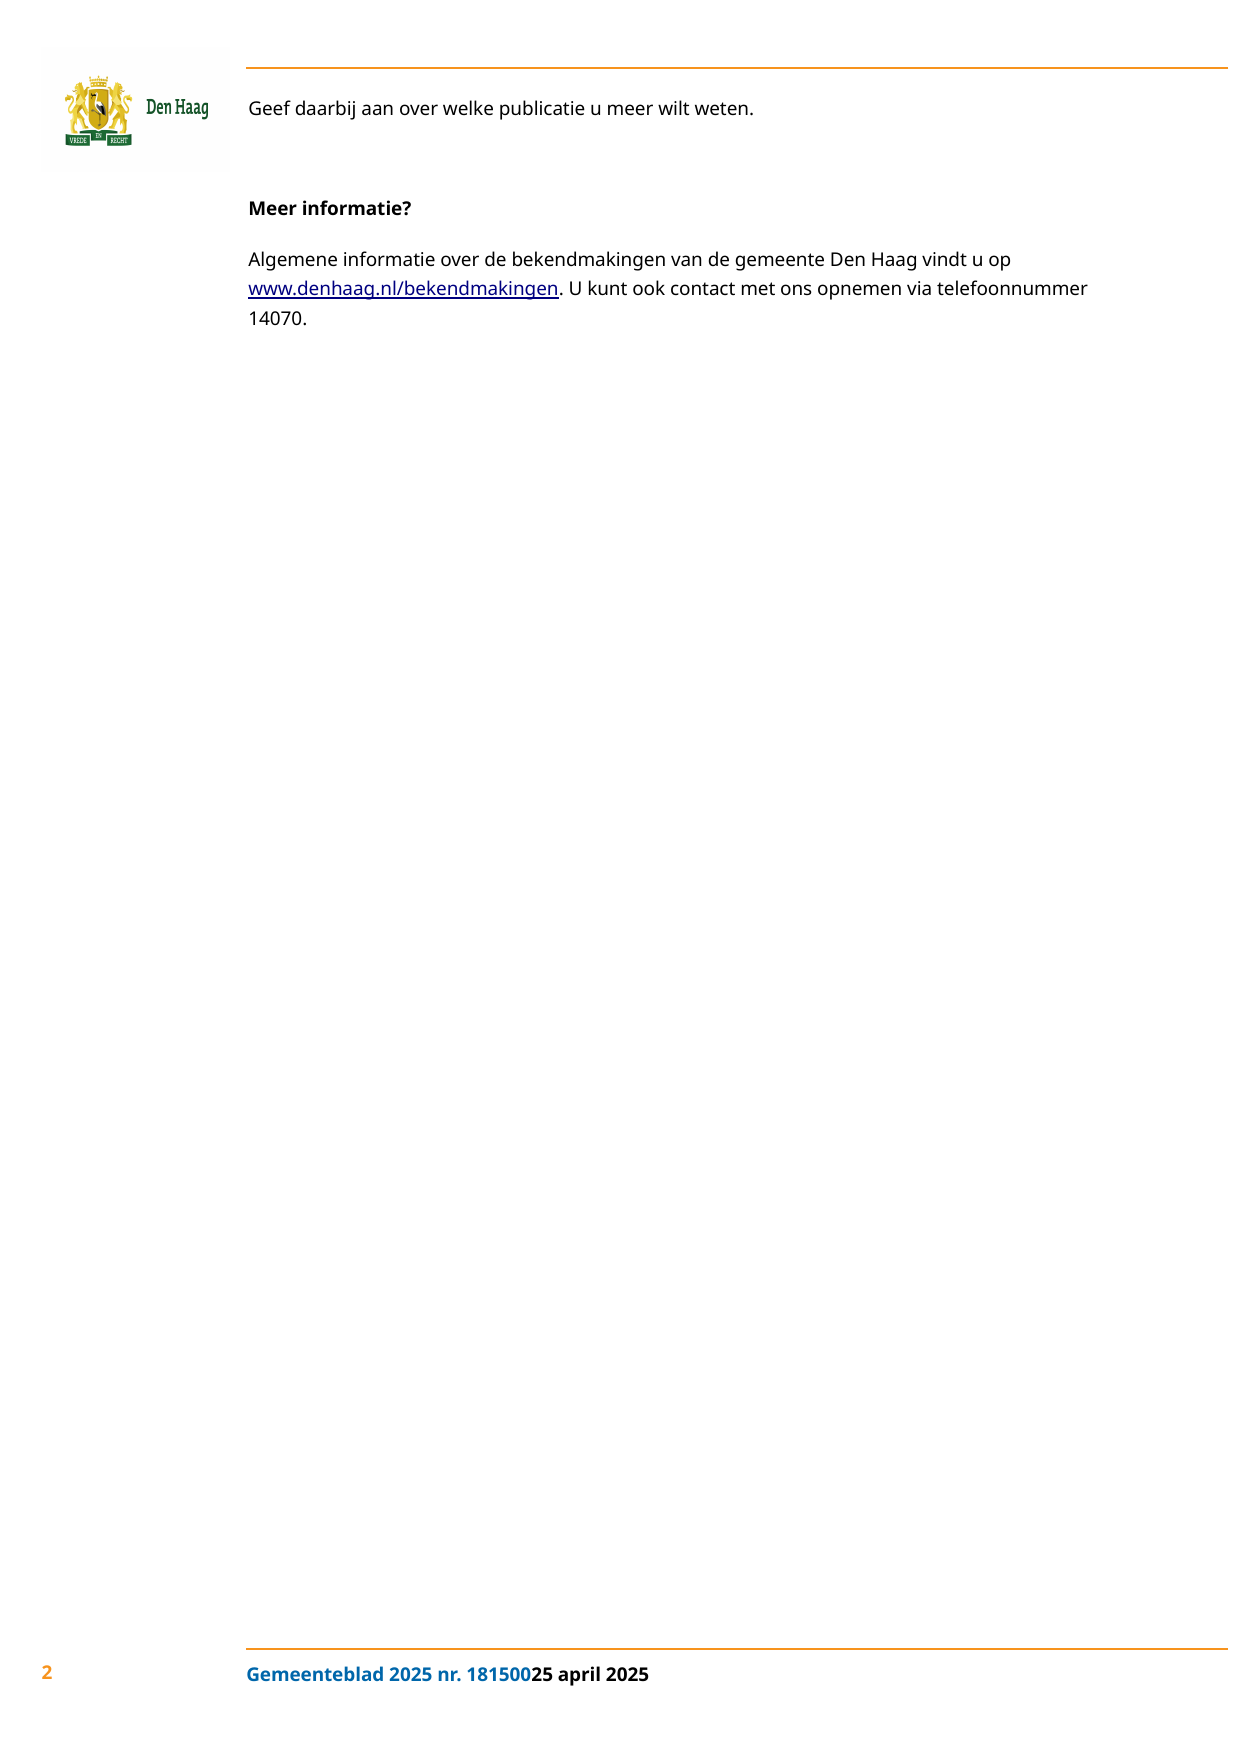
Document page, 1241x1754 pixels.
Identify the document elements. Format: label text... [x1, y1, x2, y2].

text Meer informatie? [248, 196, 1152, 221]
text Algemene informatie over de bekendmakingen van de gemeente Den Haag vindt u op www.denhaag.nl/bekendmakingen. U kunt ook contact met ons opnemen via telefoonnummer 14070. [248, 246, 1152, 331]
text Geef daarbij aan over welke publicatie u meer wilt weten. [248, 95, 1152, 121]
picture [41, 47, 231, 172]
